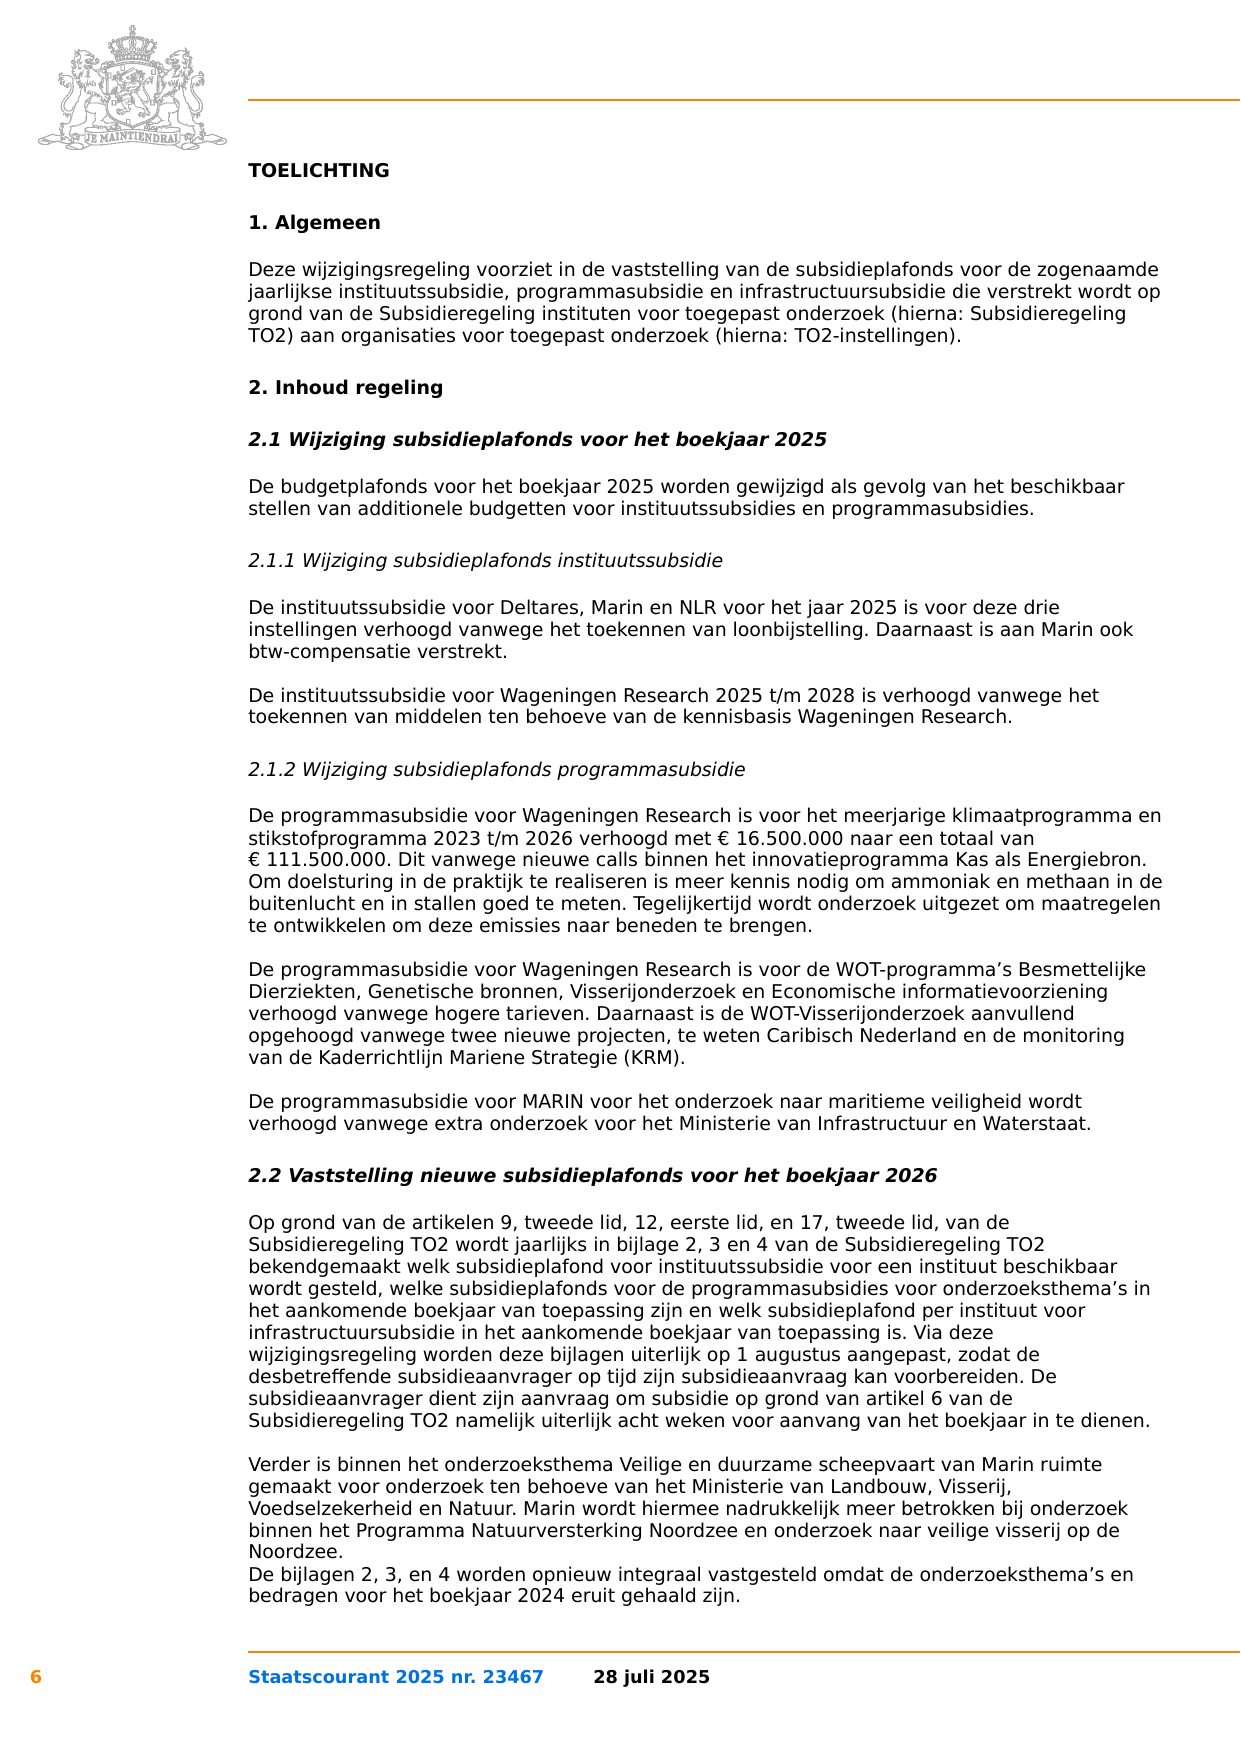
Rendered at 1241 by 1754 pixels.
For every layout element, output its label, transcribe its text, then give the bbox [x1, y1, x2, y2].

subtitle 2.2 Vaststelling nieuwe subsidieplafonds voor het boekjaar 2026 [248, 1165, 1163, 1187]
text Verder is binnen het onderzoeksthema Veilige en duurzame scheepvaart van Marin ruimte gemaakt voor onderzoek ten behoeve van het Ministerie van Landbouw, Visserij, Voedselzekerheid en Natuur. Marin wordt hiermee nadrukkelijk meer betrokken bij onderzoek binnen het Programma Natuurversterking Noordzee en onderzoek naar veilige visserij op de Noordzee. [248, 1453, 1163, 1563]
text De budgetplafonds voor het boekjaar 2025 worden gewijzigd als gevolg van het beschikbaar stellen van additionele budgetten voor instituutssubsidies en programmasubsidies. [248, 476, 1163, 520]
text De bijlagen 2, 3, en 4 worden opnieuw integraal vastgesteld omdat de onderzoeksthema’s en bedragen voor het boekjaar 2024 eruit gehaald zijn. [248, 1563, 1163, 1607]
text De instituutssubsidie voor Deltares, Marin en NLR voor het jaar 2025 is voor deze drie instellingen verhoogd vanwege het toekennen van loonbijstelling. Daarnaast is aan Marin ook btw-compensatie verstrekt. [248, 597, 1163, 663]
subtitle 1. Algemeen [248, 212, 1163, 234]
subtitle 2.1.2 Wijziging subsidieplafonds programmasubsidie [248, 758, 1163, 780]
text De instituutssubsidie voor Wageningen Research 2025 t/m 2028 is verhoogd vanwege het toekennen van middelen ten behoeve van de kennisbasis Wageningen Research. [248, 684, 1163, 728]
text De programmasubsidie voor Wageningen Research is voor de WOT-programma’s Besmettelijke Dierziekten, Genetische bronnen, Visserijonderzoek en Economische informatievoorziening verhoogd vanwege hogere tarieven. Daarnaast is de WOT-Visserijonderzoek aanvullend opgehoogd vanwege twee nieuwe projecten, te weten Caribisch Nederland en de monitoring van de Kaderrichtlijn Mariene Strategie (KRM). [248, 959, 1163, 1069]
text De programmasubsidie voor Wageningen Research is voor het meerjarige klimaatprogramma en stikstofprogramma 2023 t/m 2026 verhoogd met € 16.500.000 naar een totaal van € 111.500.000. Dit vanwege nieuwe calls binnen het innovatieprogramma Kas als Energiebron. Om doelsturing in de praktijk te realiseren is meer kennis nodig om ammoniak en methaan in de buitenlucht en in stallen goed te meten. Tegelijkertijd wordt onderzoek uitgezet om maatregelen te ontwikkelen om deze emissies naar beneden te brengen. [248, 805, 1163, 937]
subtitle 2.1.1 Wijziging subsidieplafonds instituutssubsidie [248, 550, 1163, 572]
picture [38, 25, 227, 150]
subtitle TOELICHTING [248, 160, 1163, 182]
text De programmasubsidie voor MARIN voor het onderzoek naar maritieme veiligheid wordt verhoogd vanwege extra onderzoek voor het Ministerie van Infrastructuur en Waterstaat. [248, 1091, 1163, 1135]
text Deze wijzigingsregeling voorziet in de vaststelling van de subsidieplafonds voor de zogenaamde jaarlijkse instituutssubsidie, programmasubsidie en infrastructuursubsidie die verstrekt wordt op grond van de Subsidieregeling instituten voor toegepast onderzoek (hierna: Subsidieregeling TO2) aan organisaties voor toegepast onderzoek (hierna: TO2-instellingen). [248, 259, 1163, 347]
subtitle 2.1 Wijziging subsidieplafonds voor het boekjaar 2025 [248, 429, 1163, 451]
subtitle 2. Inhoud regeling [248, 377, 1163, 399]
text Op grond van de artikelen 9, tweede lid, 12, eerste lid, en 17, tweede lid, van de Subsidieregeling TO2 wordt jaarlijks in bijlage 2, 3 en 4 van de Subsidieregeling TO2 bekendgemaakt welk subsidieplafond voor instituutssubsidie voor een instituut beschikbaar wordt gesteld, welke subsidieplafonds voor de programmasubsidies voor onderzoeksthema’s in het aankomende boekjaar van toepassing zijn en welk subsidieplafond per instituut voor infrastructuursubsidie in het aankomende boekjaar van toepassing is. Via deze wijzigingsregeling worden deze bijlagen uiterlijk op 1 augustus aangepast, zodat de desbetreffende subsidieaanvrager op tijd zijn subsidieaanvraag kan voorbereiden. De subsidieaanvrager dient zijn aanvraag om subsidie op grond van artikel 6 van de Subsidieregeling TO2 namelijk uiterlijk acht weken voor aanvang van het boekjaar in te dienen. [248, 1212, 1163, 1432]
